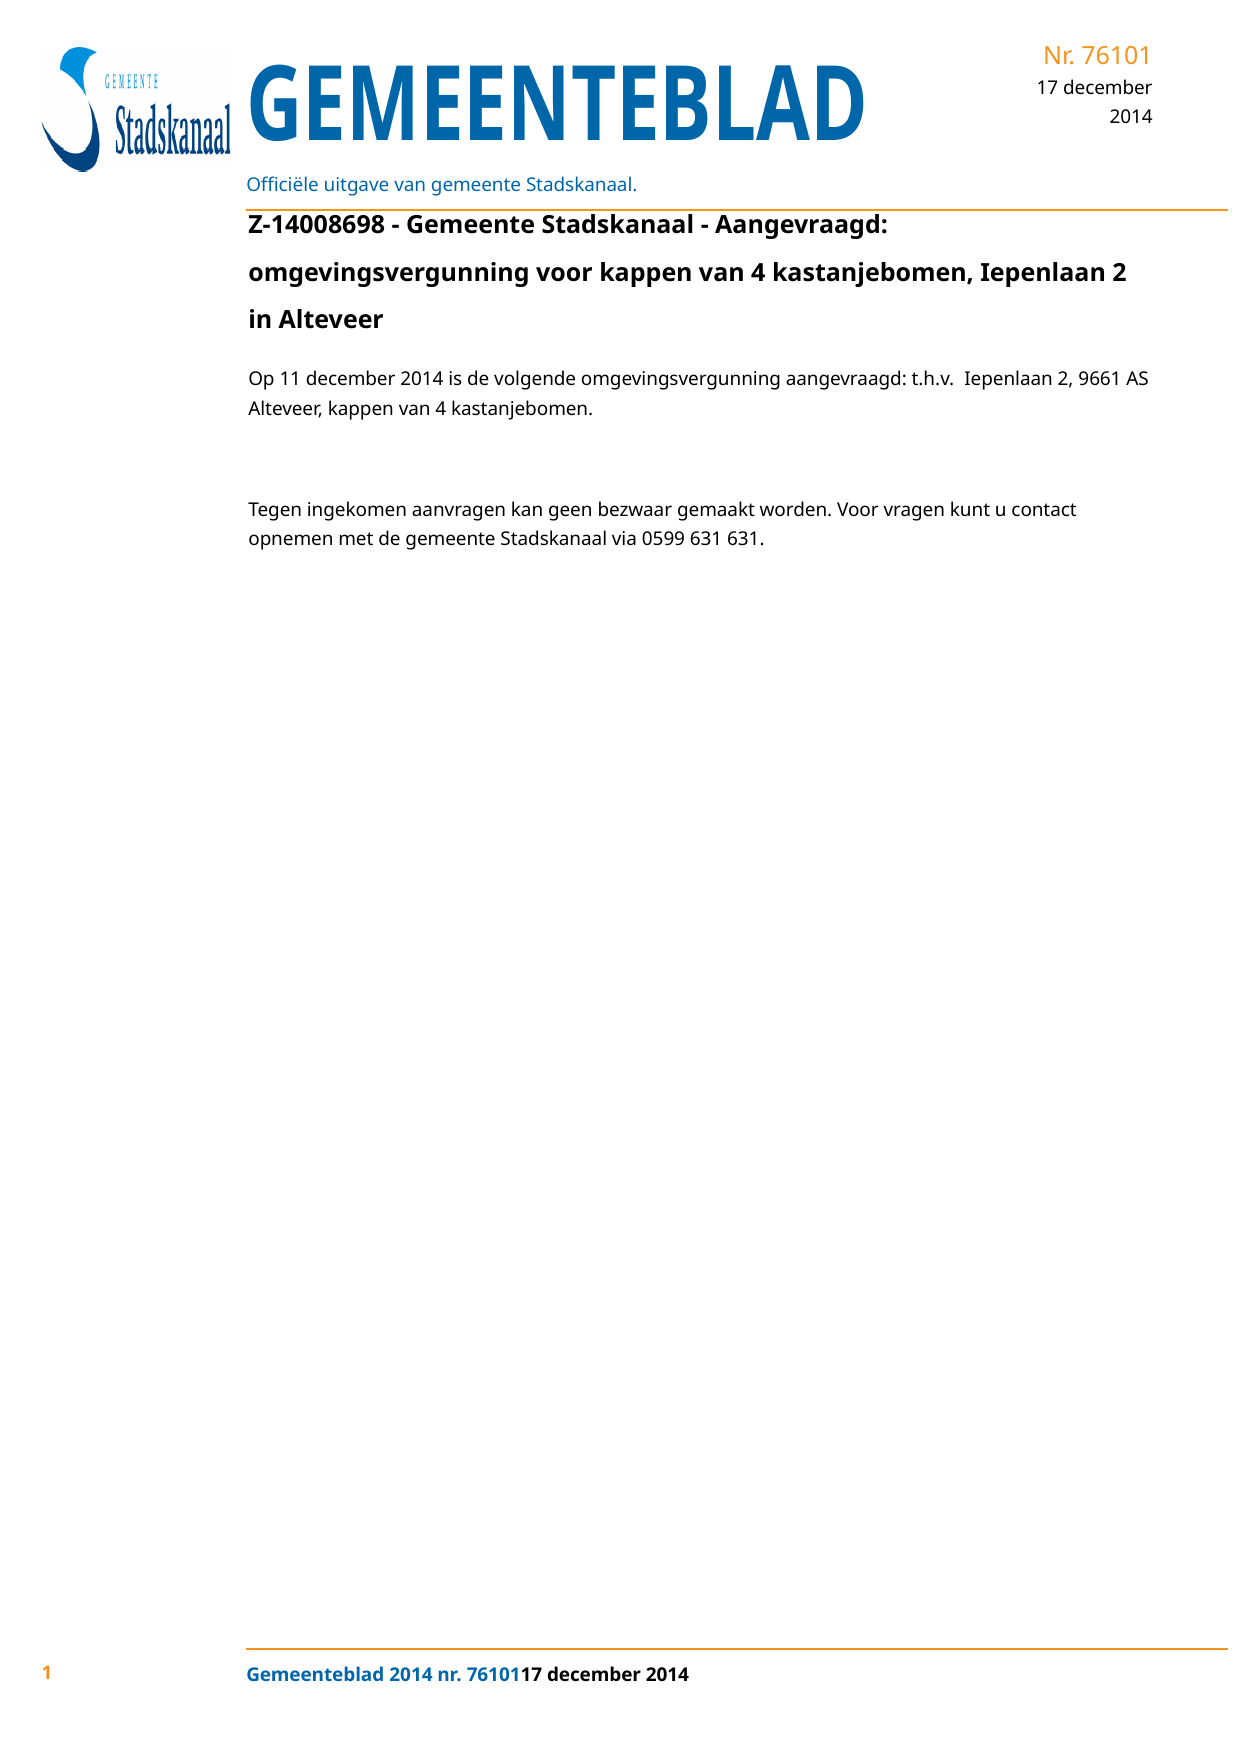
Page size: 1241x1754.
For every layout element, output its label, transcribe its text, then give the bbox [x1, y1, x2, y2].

text Op 11 december 2014 is de volgende omgevingsvergunning aangevraagd: t.h.v. Iepenlaan 2, 9661 AS Alteveer, kappen van 4 kastanjebomen. [248, 366, 1152, 421]
text Tegen ingekomen aanvragen kan geen bezwaar gemaakt worden. Voor vragen kunt u contact opnemen met de gemeente Stadskanaal via 0599 631 631. [248, 496, 1152, 551]
picture [41, 47, 231, 172]
text Z-14008698 - Gemeente Stadskanaal - Aangevraagd: omgevingsvergunning voor kappen van 4 kastanjebomen, Iepenlaan 2 in Alteveer [248, 211, 1152, 336]
